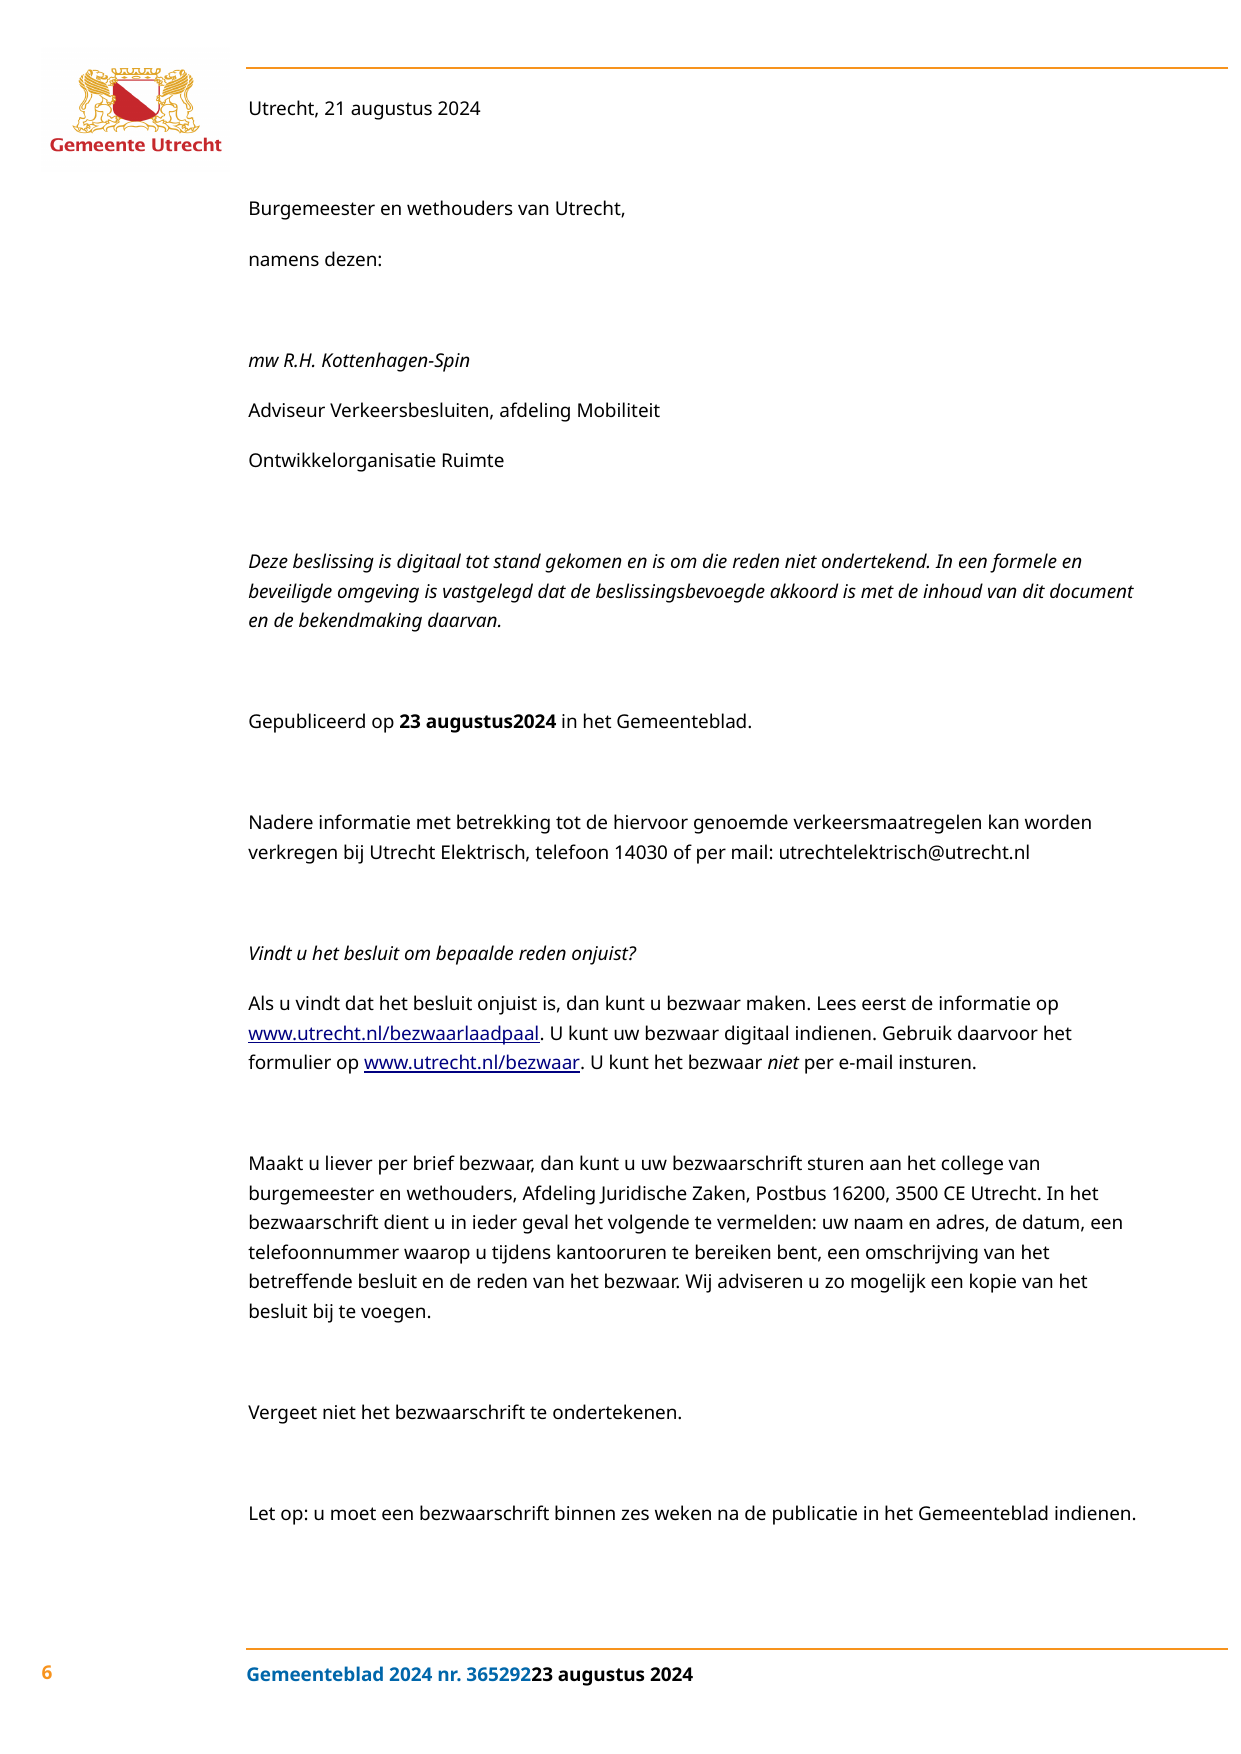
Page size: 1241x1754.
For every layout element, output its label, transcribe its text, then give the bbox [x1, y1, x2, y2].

picture [41, 47, 231, 172]
text Ontwikkelorganisatie Ruimte [248, 448, 1152, 473]
text Adviseur Verkeersbesluiten, afdeling Mobiliteit [248, 397, 1152, 423]
text Nadere informatie met betrekking tot de hiervoor genoemde verkeersmaatregelen kan worden verkregen bij Utrecht Elektrisch, telefoon 14030 of per mail: utrechtelektrisch@utrecht.nl [248, 809, 1152, 865]
text Utrecht, 21 augustus 2024 [248, 95, 1152, 121]
text Let op: u moet een bezwaarschrift binnen zes weken na de publicatie in het Gemeenteblad indienen. [248, 1500, 1152, 1526]
text namens dezen: [248, 246, 1152, 272]
text Gepubliceerd op 23 augustus2024 in het Gemeenteblad. [248, 708, 1152, 734]
text Burgemeester en wethouders van Utrecht, [248, 196, 1152, 221]
text Vindt u het besluit om bepaalde reden onjuist? [248, 940, 1152, 966]
text Deze beslissing is digitaal tot stand gekomen en is om die reden niet ondertekend. In een formele en beveiligde omgeving is vastgelegd dat de beslissingsbevoegde akkoord is met de inhoud van dit document en de bekendmaking daarvan. [248, 548, 1152, 633]
text Vergeet niet het bezwaarschrift te ondertekenen. [248, 1399, 1152, 1425]
text Als u vindt dat het besluit onjuist is, dan kunt u bezwaar maken. Lees eerst de informatie op www.utrecht.nl/bezwaarlaadpaal. U kunt uw bezwaar digitaal indienen. Gebruik daarvoor het formulier op www.utrecht.nl/bezwaar. U kunt het bezwaar niet per e-mail insturen. [248, 990, 1152, 1075]
text Maakt u liever per brief bezwaar, dan kunt u uw bezwaarschrift sturen aan het college van burgemeester en wethouders, Afdeling Juridische Zaken, Postbus 16200, 3500 CE Utrecht. In het bezwaarschrift dient u in ieder geval het volgende te vermelden: uw naam en adres, de datum, een telefoonnummer waarop u tijdens kantooruren te bereiken bent, een omschrijving van het betreffende besluit en de reden van het bezwaar. Wij adviseren u zo mogelijk een kopie van het besluit bij te voegen. [248, 1150, 1152, 1324]
text mw R.H. Kottenhagen-Spin [248, 347, 1152, 373]
